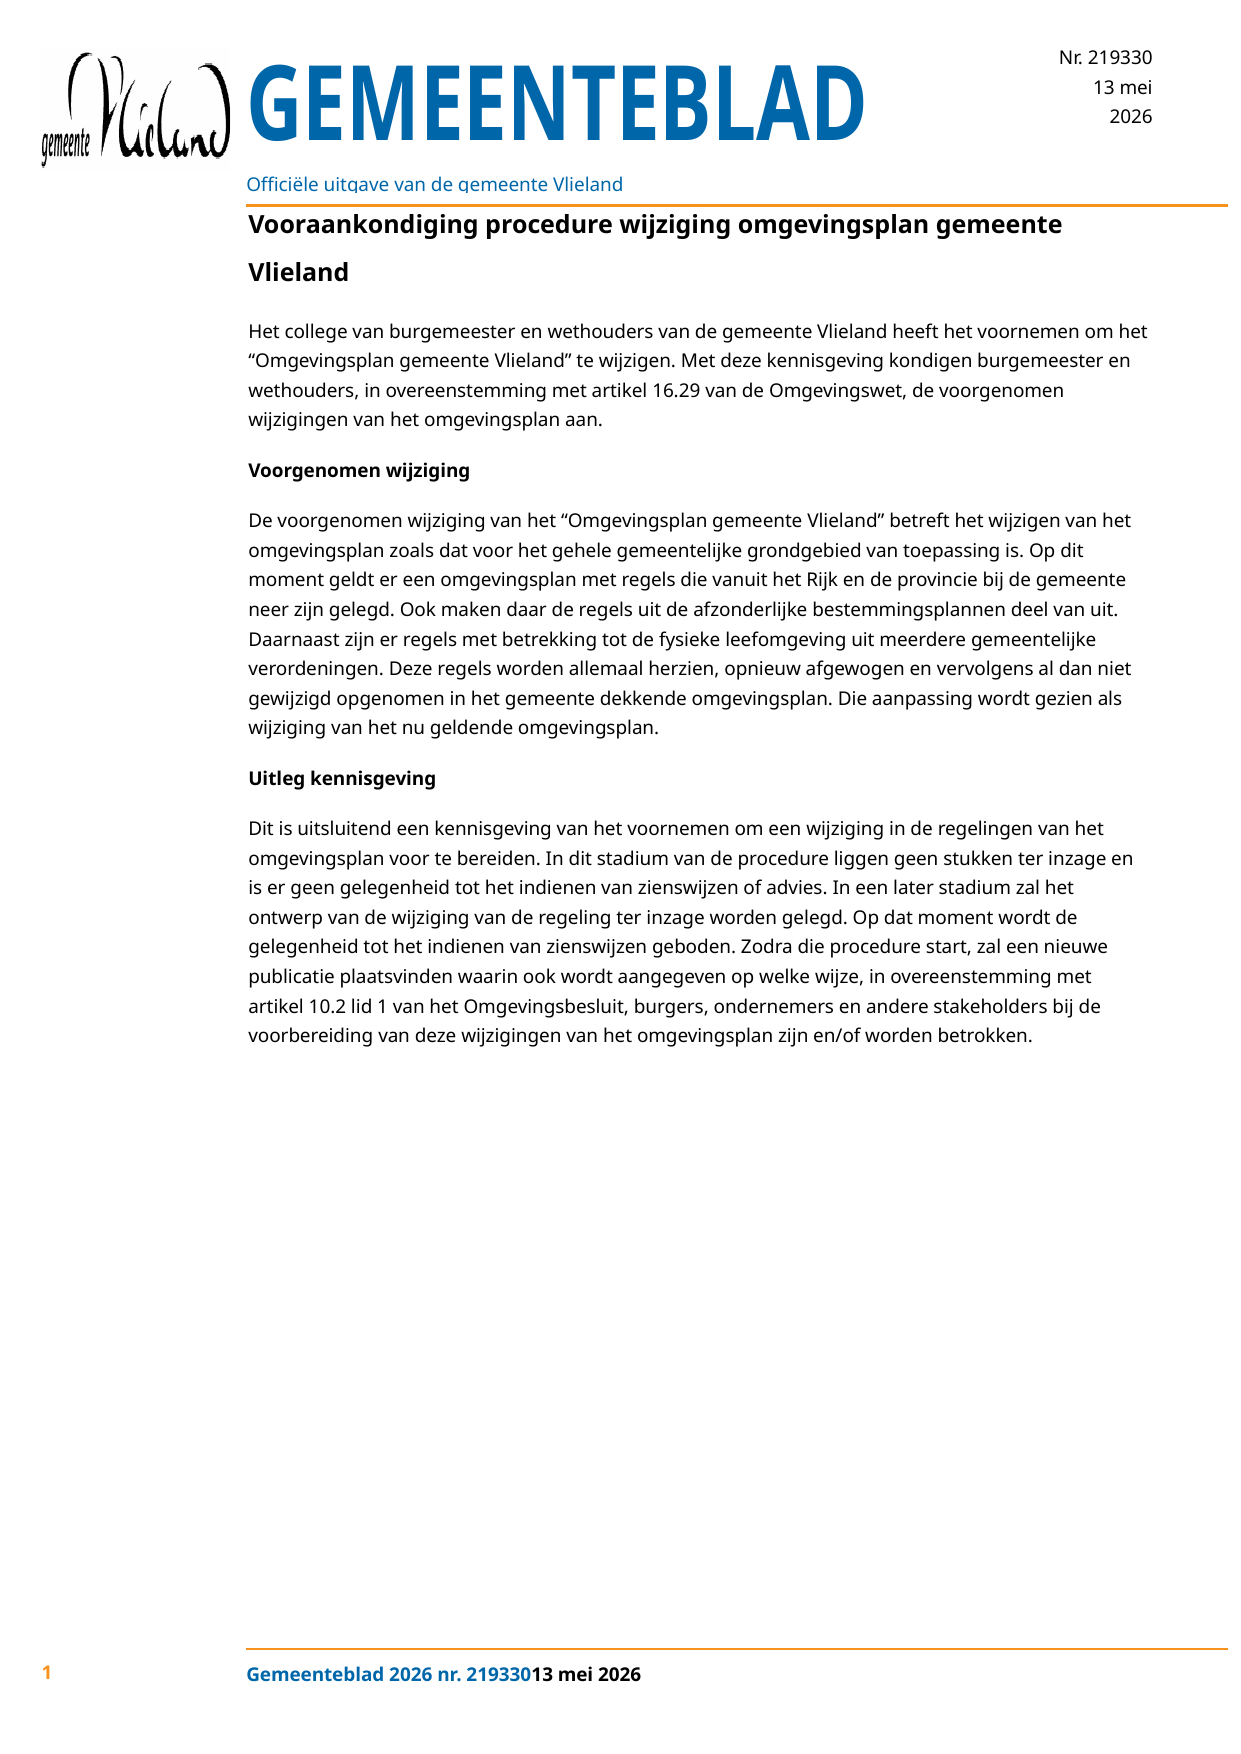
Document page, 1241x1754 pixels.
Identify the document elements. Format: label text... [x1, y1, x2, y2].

text Voorgenomen wijziging [248, 457, 1152, 483]
text Vooraankondiging procedure wijziging omgevingsplan gemeente Vlieland [248, 207, 1152, 288]
text De voorgenomen wijziging van het “Omgevingsplan gemeente Vlieland” betreft het wijzigen van het omgevingsplan zoals dat voor het gehele gemeentelijke grondgebied van toepassing is. Op dit moment geldt er een omgevingsplan met regels die vanuit het Rijk en de provincie bij de gemeente neer zijn gelegd. Ook maken daar de regels uit de afzonderlijke bestemmingsplannen deel van uit. Daarnaast zijn er regels met betrekking tot de fysieke leefomgeving uit meerdere gemeentelijke verordeningen. Deze regels worden allemaal herzien, opnieuw afgewogen en vervolgens al dan niet gewijzigd opgenomen in het gemeente dekkende omgevingsplan. Die aanpassing wordt gezien als wijziging van het nu geldende omgevingsplan. [248, 507, 1152, 740]
text Uitleg kennisgeving [248, 765, 1152, 791]
picture [41, 47, 231, 172]
text Het college van burgemeester en wethouders van de gemeente Vlieland heeft het voornemen om het “Omgevingsplan gemeente Vlieland” te wijzigen. Met deze kennisgeving kondigen burgemeester en wethouders, in overeenstemming met artikel 16.29 van de Omgevingswet, de voorgenomen wijzigingen van het omgevingsplan aan. [248, 318, 1152, 432]
text Dit is uitsluitend een kennisgeving van het voornemen om een wijziging in de regelingen van het omgevingsplan voor te bereiden. In dit stadium van de procedure liggen geen stukken ter inzage en is er geen gelegenheid tot het indienen van zienswijzen of advies. In een later stadium zal het ontwerp van de wijziging van de regeling ter inzage worden gelegd. Op dat moment wordt de gelegenheid tot het indienen van zienswijzen geboden. Zodra die procedure start, zal een nieuwe publicatie plaatsvinden waarin ook wordt aangegeven op welke wijze, in overeenstemming met artikel 10.2 lid 1 van het Omgevingsbesluit, burgers, ondernemers en andere stakeholders bij de voorbereiding van deze wijzigingen van het omgevingsplan zijn en/of worden betrokken. [248, 815, 1152, 1048]
